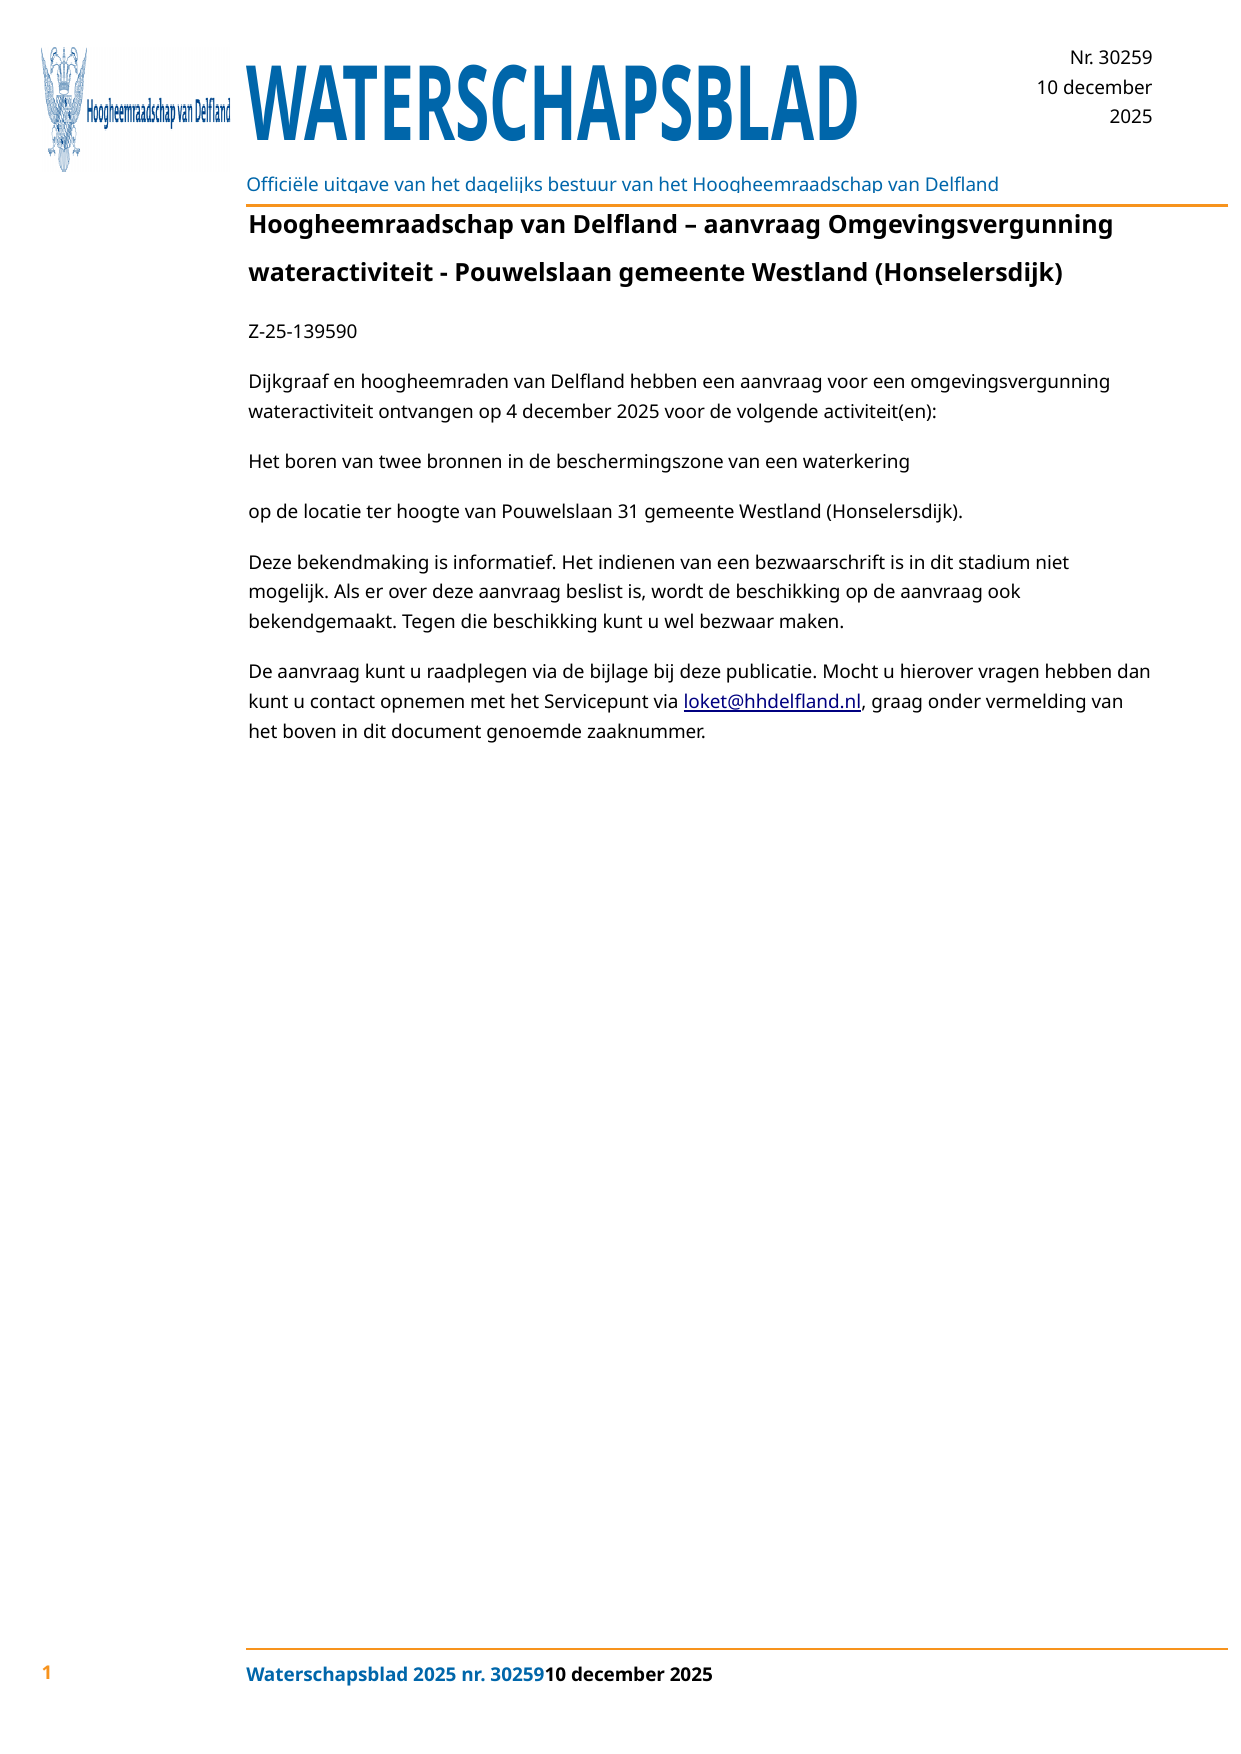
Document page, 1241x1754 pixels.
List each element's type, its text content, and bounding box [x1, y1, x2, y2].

text De aanvraag kunt u raadplegen via de bijlage bij deze publicatie. Mocht u hierover vragen hebben dan kunt u contact opnemen met het Servicepunt via loket@hhdelfland.nl, graag onder vermelding van het boven in dit document genoemde zaaknummer. [248, 659, 1152, 744]
text op de locatie ter hoogte van Pouwelslaan 31 gemeente Westland (Honselersdijk). [248, 499, 1152, 524]
text Z-25-139590 [248, 318, 1152, 344]
picture [41, 47, 231, 172]
text Deze bekendmaking is informatief. Het indienen van een bezwaarschrift is in dit stadium niet mogelijk. Als er over deze aanvraag beslist is, wordt de beschikking op de aanvraag ook bekendgemaakt. Tegen die beschikking kunt u wel bezwaar maken. [248, 549, 1152, 634]
text Hoogheemraadschap van Delfland – aanvraag Omgevingsvergunning wateractiviteit - Pouwelslaan gemeente Westland (Honselersdijk) [248, 207, 1152, 288]
text Dijkgraaf en hoogheemraden van Delfland hebben een aanvraag voor een omgevingsvergunning wateractiviteit ontvangen op 4 december 2025 voor de volgende activiteit(en): [248, 368, 1152, 424]
text Het boren van twee bronnen in de beschermingszone van een waterkering [248, 448, 1152, 474]
